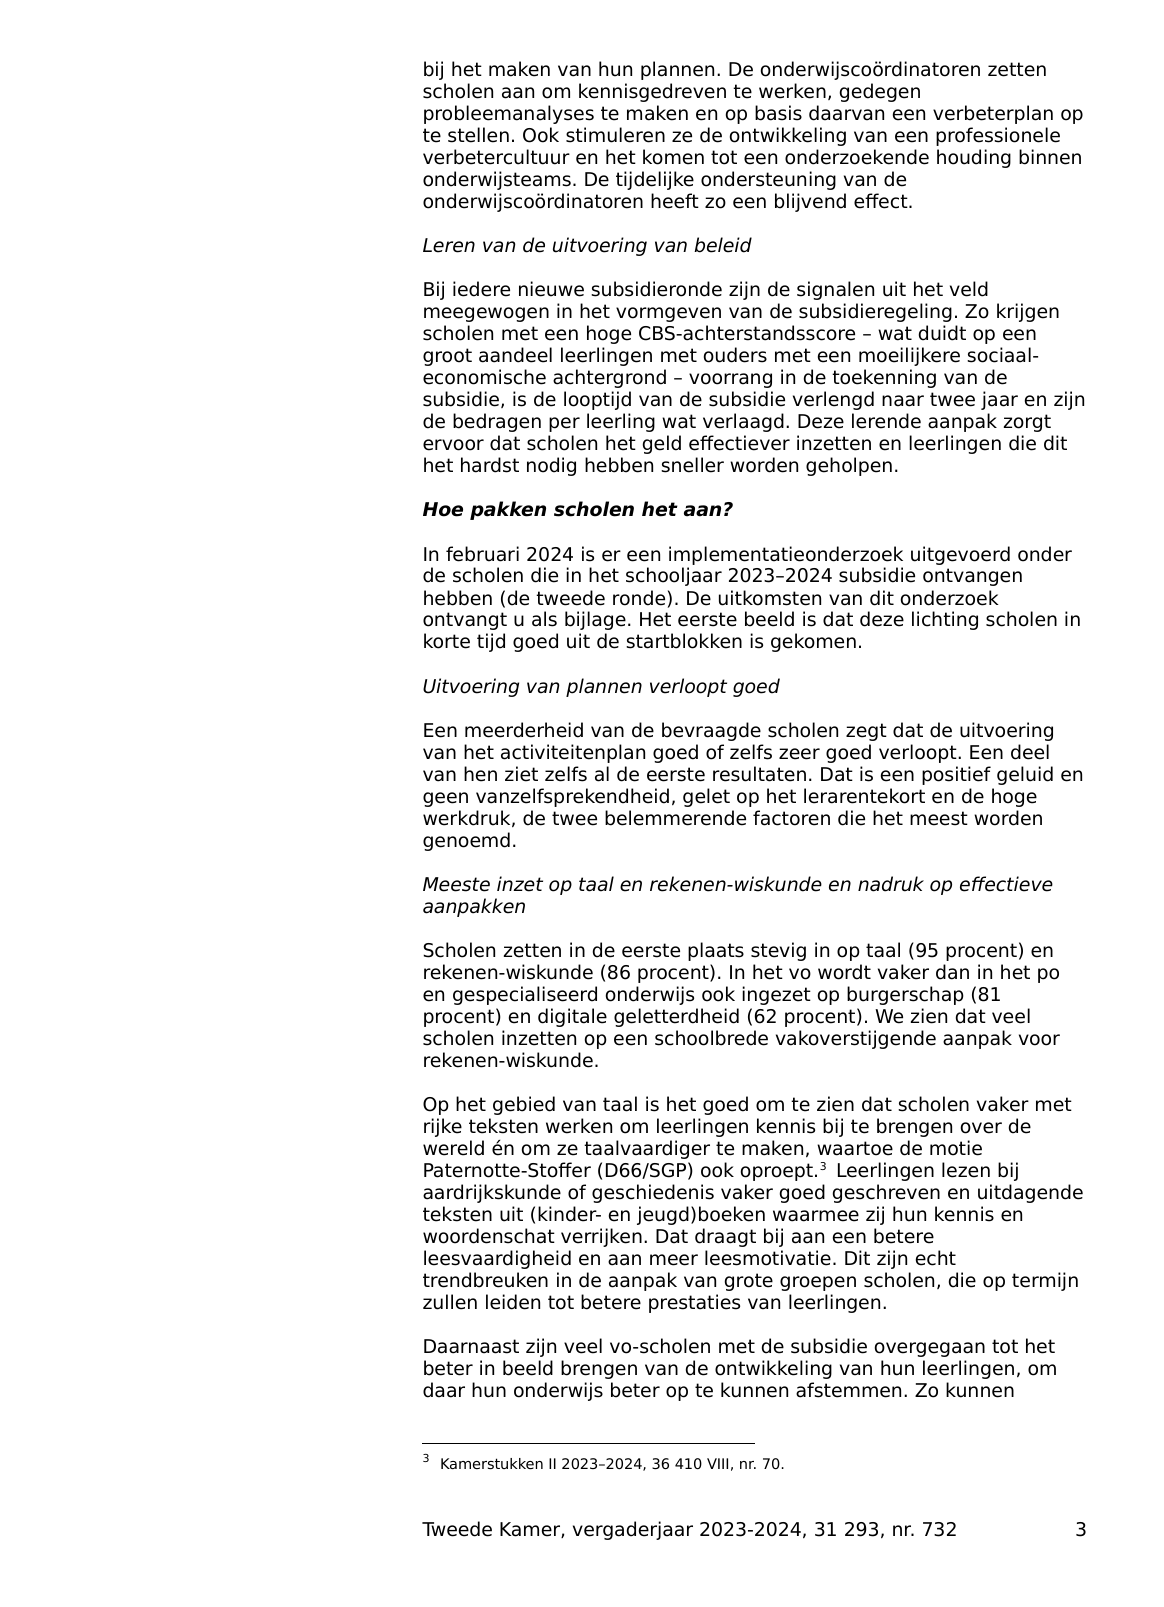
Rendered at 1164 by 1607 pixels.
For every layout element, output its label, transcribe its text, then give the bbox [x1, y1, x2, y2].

text Bij iedere nieuwe subsidieronde zijn de signalen uit het veld meegewogen in het vormgeven van de subsidieregeling. Zo krijgen scholen met een hoge CBS-achterstandsscore – wat duidt op een groot aandeel leerlingen met ouders met een moeilijkere sociaal-economische achtergrond – voorrang in de toekenning van de subsidie, is de looptijd van de subsidie verlengd naar twee jaar en zijn de bedragen per leerling wat verlaagd. Deze lerende aanpak zorgt ervoor dat scholen het geld effectiever inzetten en leerlingen die dit het hardst nodig hebben sneller worden geholpen. [422, 279, 1087, 477]
text Kamerstukken II 2023–2024, 36 410 VIII, nr. 70. [422, 1452, 1087, 1474]
text Daarnaast zijn veel vo-scholen met de subsidie overgegaan tot het beter in beeld brengen van de ontwikkeling van hun leerlingen, om daar hun onderwijs beter op te kunnen afstemmen. Zo kunnen [422, 1336, 1087, 1402]
text Op het gebied van taal is het goed om te zien dat scholen vaker met rijke teksten werken om leerlingen kennis bij te brengen over de wereld én om ze taalvaardiger te maken, waartoe de motie Paternotte-Stoffer (D66/SGP) ook oproept. Leerlingen lezen bij aardrijkskunde of geschiedenis vaker goed geschreven en uitdagende teksten uit (kinder- en jeugd)boeken waarmee zij hun kennis en woordenschat verrijken. Dat draagt bij aan een betere leesvaardigheid en aan meer leesmotivatie. Dit zijn echt trendbreuken in de aanpak van grote groepen scholen, die op termijn zullen leiden tot betere prestaties van leerlingen. [422, 1094, 1087, 1314]
text Een meerderheid van de bevraagde scholen zegt dat de uitvoering van het activiteitenplan goed of zelfs zeer goed verloopt. Een deel van hen ziet zelfs al de eerste resultaten. Dat is een positief geluid en geen vanzelfsprekendheid, gelet op het lerarentekort en de hoge werkdruk, de twee belemmerende factoren die het meest worden genoemd. [422, 720, 1087, 852]
subtitle Hoe pakken scholen het aan? [422, 499, 1087, 521]
subtitle Uitvoering van plannen verloopt goed [422, 676, 1087, 697]
text Scholen zetten in de eerste plaats stevig in op taal (95 procent) en rekenen-wiskunde (86 procent). In het vo wordt vaker dan in het po en gespecialiseerd onderwijs ook ingezet op burgerschap (81 procent) en digitale geletterdheid (62 procent). We zien dat veel scholen inzetten op een schoolbrede vakoverstijgende aanpak voor rekenen-wiskunde. [422, 940, 1087, 1072]
text bij het maken van hun plannen. De onderwijscoördinatoren zetten scholen aan om kennisgedreven te werken, gedegen probleemanalyses te maken en op basis daarvan een verbeterplan op te stellen. Ook stimuleren ze de ontwikkeling van een professionele verbetercultuur en het komen tot een onderzoekende houding binnen onderwijsteams. De tijdelijke ondersteuning van de onderwijscoördinatoren heeft zo een blijvend effect. [422, 59, 1087, 213]
subtitle Leren van de uitvoering van beleid [422, 235, 1087, 257]
subtitle Meeste inzet op taal en rekenen-wiskunde en nadruk op effectieve aanpakken [422, 874, 1087, 918]
text In februari 2024 is er een implementatieonderzoek uitgevoerd onder de scholen die in het schooljaar 2023–2024 subsidie ontvangen hebben (de tweede ronde). De uitkomsten van dit onderzoek ontvangt u als bijlage. Het eerste beeld is dat deze lichting scholen in korte tijd goed uit de startblokken is gekomen. [422, 543, 1087, 653]
